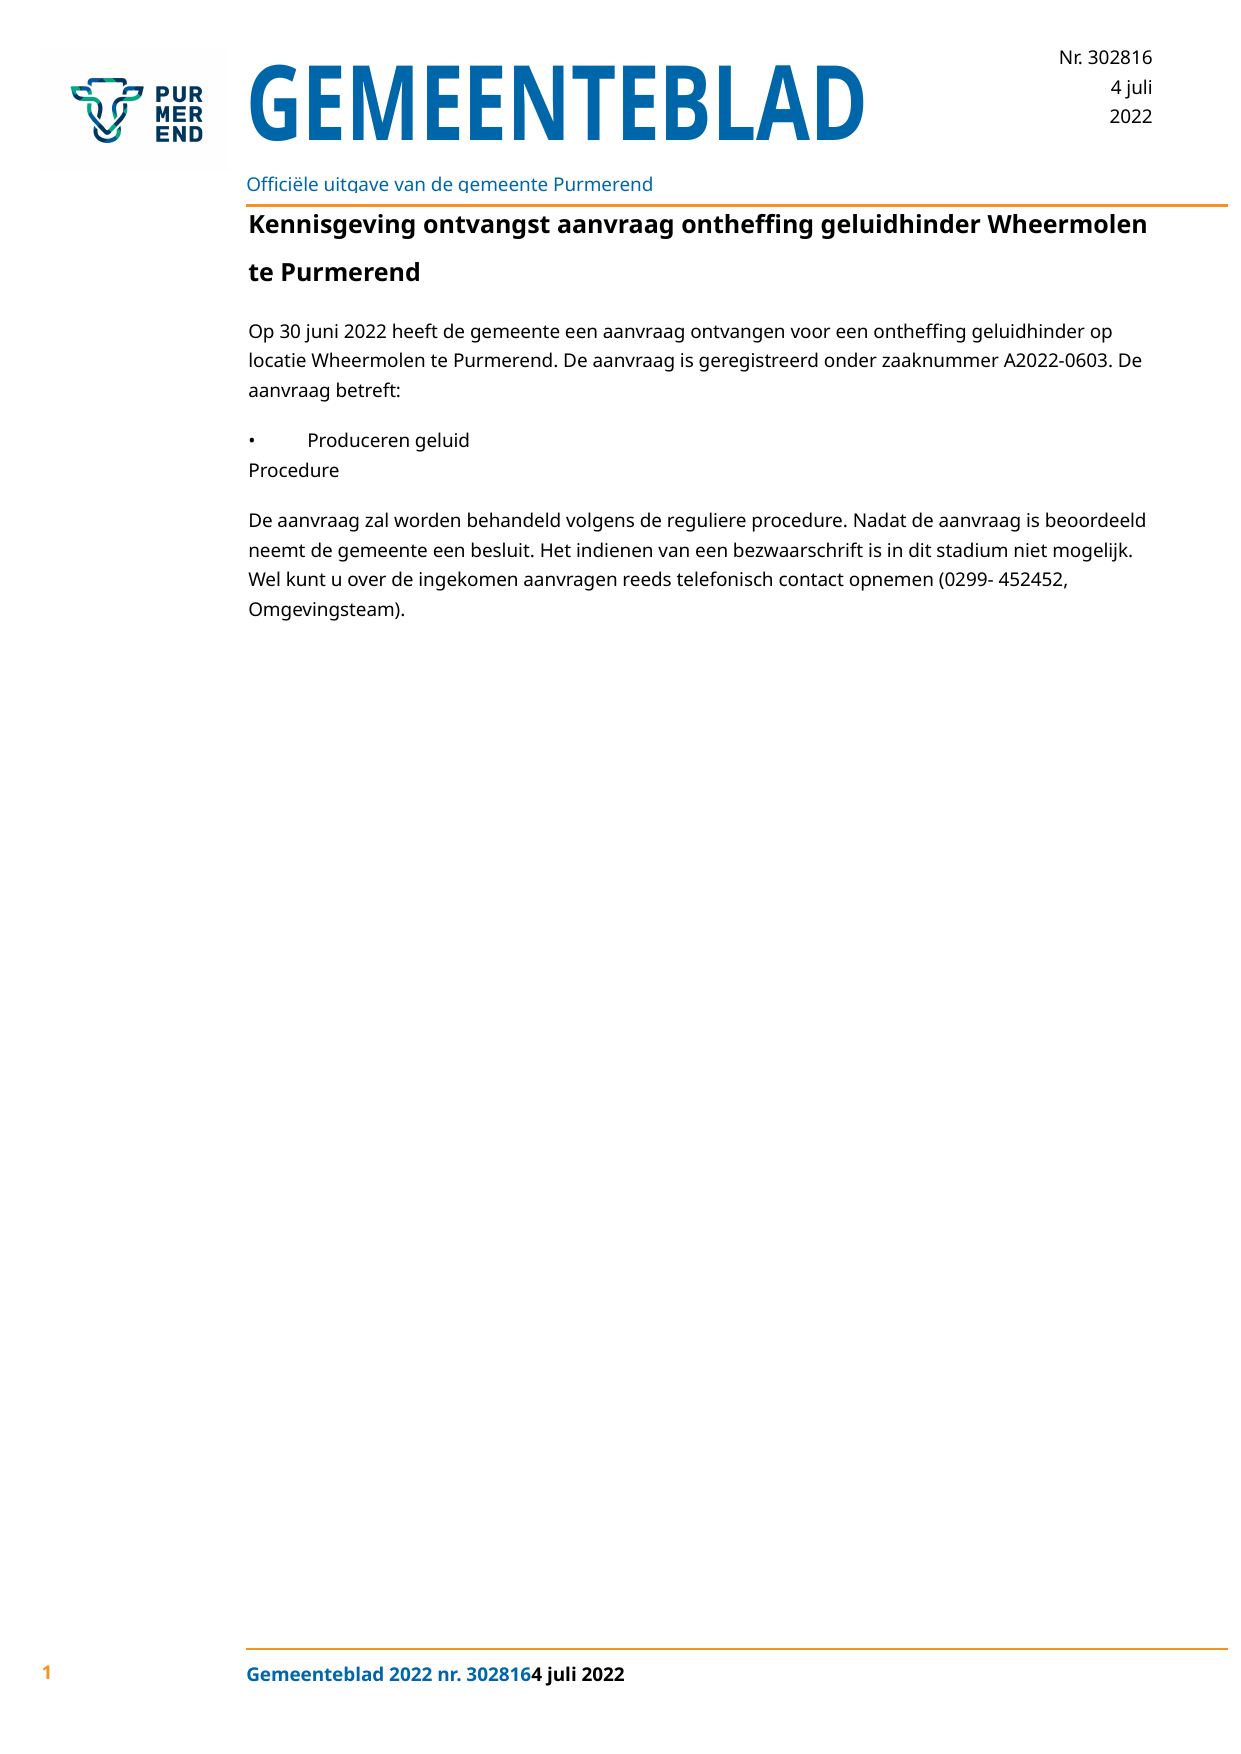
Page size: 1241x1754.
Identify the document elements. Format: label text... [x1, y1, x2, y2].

text De aanvraag zal worden behandeld volgens de reguliere procedure. Nadat de aanvraag is beoordeeld neemt de gemeente een besluit. Het indienen van een bezwaarschrift is in dit stadium niet mogelijk. Wel kunt u over de ingekomen aanvragen reeds telefonisch contact opnemen (0299- 452452, Omgevingsteam). [248, 507, 1152, 622]
text Kennisgeving ontvangst aanvraag ontheffing geluidhinder Wheermolen te Purmerend [248, 207, 1152, 288]
text Op 30 juni 2022 heeft de gemeente een aanvraag ontvangen voor een ontheffing geluidhinder op locatie Wheermolen te Purmerend. De aanvraag is geregistreerd onder zaaknummer A2022-0603. De aanvraag betreft: [248, 318, 1152, 403]
picture [41, 47, 231, 172]
list Produceren geluid [248, 427, 1152, 453]
text Procedure [248, 457, 1152, 483]
